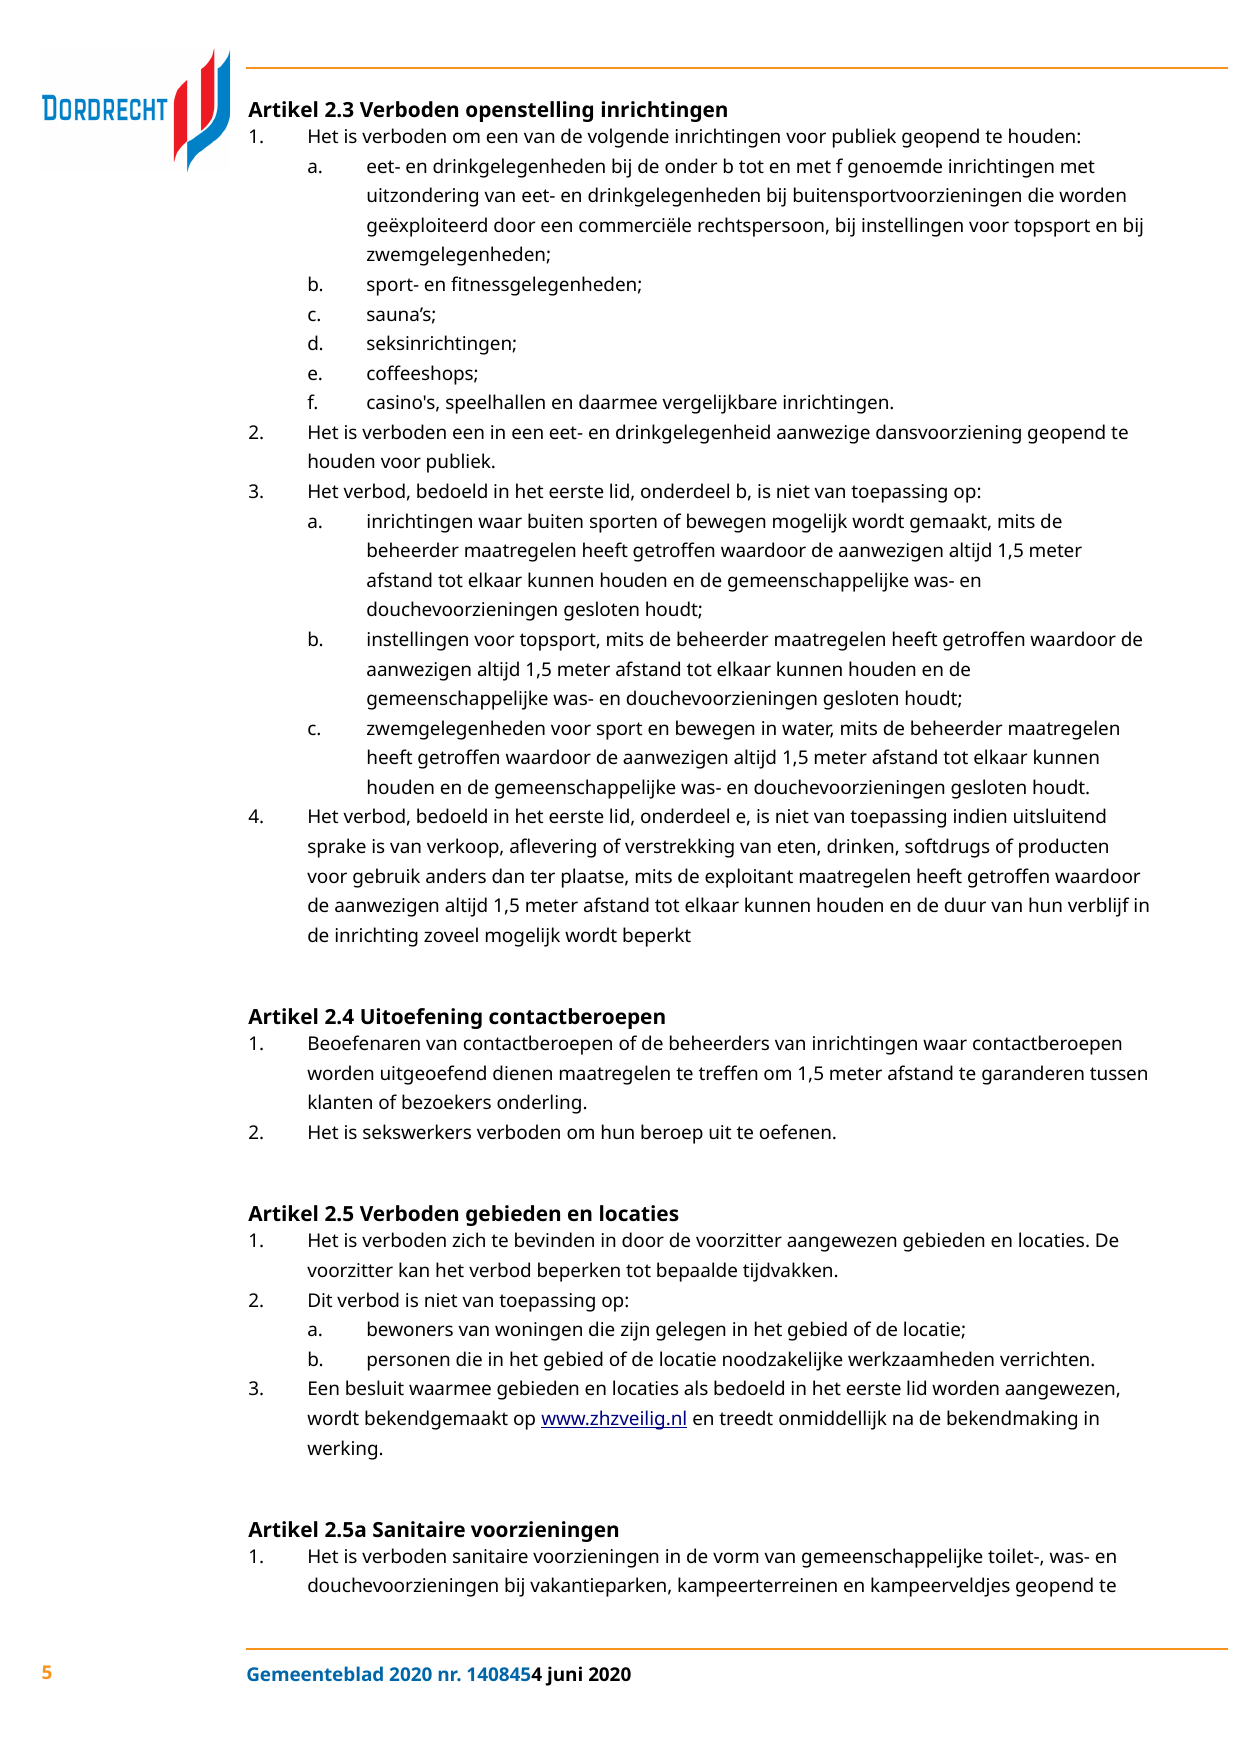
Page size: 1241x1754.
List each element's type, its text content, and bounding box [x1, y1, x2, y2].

list bewoners van woningen die zijn gelegen in het gebied of de locatie; [307, 1316, 1152, 1342]
list Het is verboden sanitaire voorzieningen in de vorm van gemeenschappelijke toilet-, was- en douchevoorzieningen bij vakantieparken, kampeerterreinen en kampeerveldjes geopend te [248, 1543, 1152, 1598]
list Het verbod, bedoeld in het eerste lid, onderdeel e, is niet van toepassing indien uitsluitend sprake is van verkoop, aflevering of verstrekking van eten, drinken, softdrugs of producten voor gebruik anders dan ter plaatse, mits de exploitant maatregelen heeft getroffen waardoor de aanwezigen altijd 1,5 meter afstand tot elkaar kunnen houden en de duur van hun verblijf in de inrichting zoveel mogelijk wordt beperkt [248, 804, 1152, 948]
text Artikel 2.4 Uitoefening contactberoepen [248, 1002, 1152, 1030]
list eet- en drinkgelegenheden bij de onder b tot en met f genoemde inrichtingen met uitzondering van eet- en drinkgelegenheden bij buitensportvoorzieningen die worden geëxploiteerd door een commerciële rechtspersoon, bij instellingen voor topsport en bij zwemgelegenheden; [307, 153, 1152, 267]
list instellingen voor topsport, mits de beheerder maatregelen heeft getroffen waardoor de aanwezigen altijd 1,5 meter afstand tot elkaar kunnen houden en de gemeenschappelijke was- en douchevoorzieningen gesloten houdt; [307, 626, 1152, 711]
list Een besluit waarmee gebieden en locaties als bedoeld in het eerste lid worden aangewezen, wordt bekendgemaakt op www.zhzveilig.nl en treedt onmiddellijk na de bekendmaking in werking. [248, 1376, 1152, 1460]
text Artikel 2.5 Verboden gebieden en locaties [248, 1199, 1152, 1228]
text Artikel 2.5a Sanitaire voorzieningen [248, 1515, 1152, 1543]
list seksinrichtingen; [307, 330, 1152, 356]
picture [41, 47, 231, 172]
list inrichtingen waar buiten sporten of bewegen mogelijk wordt gemaakt, mits de beheerder maatregelen heeft getroffen waardoor de aanwezigen altijd 1,5 meter afstand tot elkaar kunnen houden en de gemeenschappelijke was- en douchevoorzieningen gesloten houdt; [307, 508, 1152, 622]
list sauna’s; [307, 301, 1152, 326]
list Het is verboden een in een eet- en drinkgelegenheid aanwezige dansvoorziening geopend te houden voor publiek. [248, 419, 1152, 474]
list Dit verbod is niet van toepassing op: [248, 1287, 1152, 1312]
list coffeeshops; [307, 360, 1152, 386]
list Beoefenaren van contactberoepen of de beheerders van inrichtingen waar contactberoepen worden uitgeoefend dienen maatregelen te treffen om 1,5 meter afstand te garanderen tussen klanten of bezoekers onderling. [248, 1030, 1152, 1115]
list Het is verboden om een van de volgende inrichtingen voor publiek geopend te houden: [248, 123, 1152, 149]
list zwemgelegenheden voor sport en bewegen in water, mits de beheerder maatregelen heeft getroffen waardoor de aanwezigen altijd 1,5 meter afstand tot elkaar kunnen houden en de gemeenschappelijke was- en douchevoorzieningen gesloten houdt. [307, 715, 1152, 800]
list Het is verboden zich te bevinden in door de voorzitter aangewezen gebieden en locaties. De voorzitter kan het verbod beperken tot bepaalde tijdvakken. [248, 1228, 1152, 1283]
list casino's, speelhallen en daarmee vergelijkbare inrichtingen. [307, 389, 1152, 415]
text Artikel 2.3 Verboden openstelling inrichtingen [248, 95, 1152, 123]
list personen die in het gebied of de locatie noodzakelijke werkzaamheden verrichten. [307, 1346, 1152, 1372]
list sport- en fitnessgelegenheden; [307, 271, 1152, 297]
list Het verbod, bedoeld in het eerste lid, onderdeel b, is niet van toepassing op: [248, 478, 1152, 504]
list Het is sekswerkers verboden om hun beroep uit te oefenen. [248, 1119, 1152, 1145]
